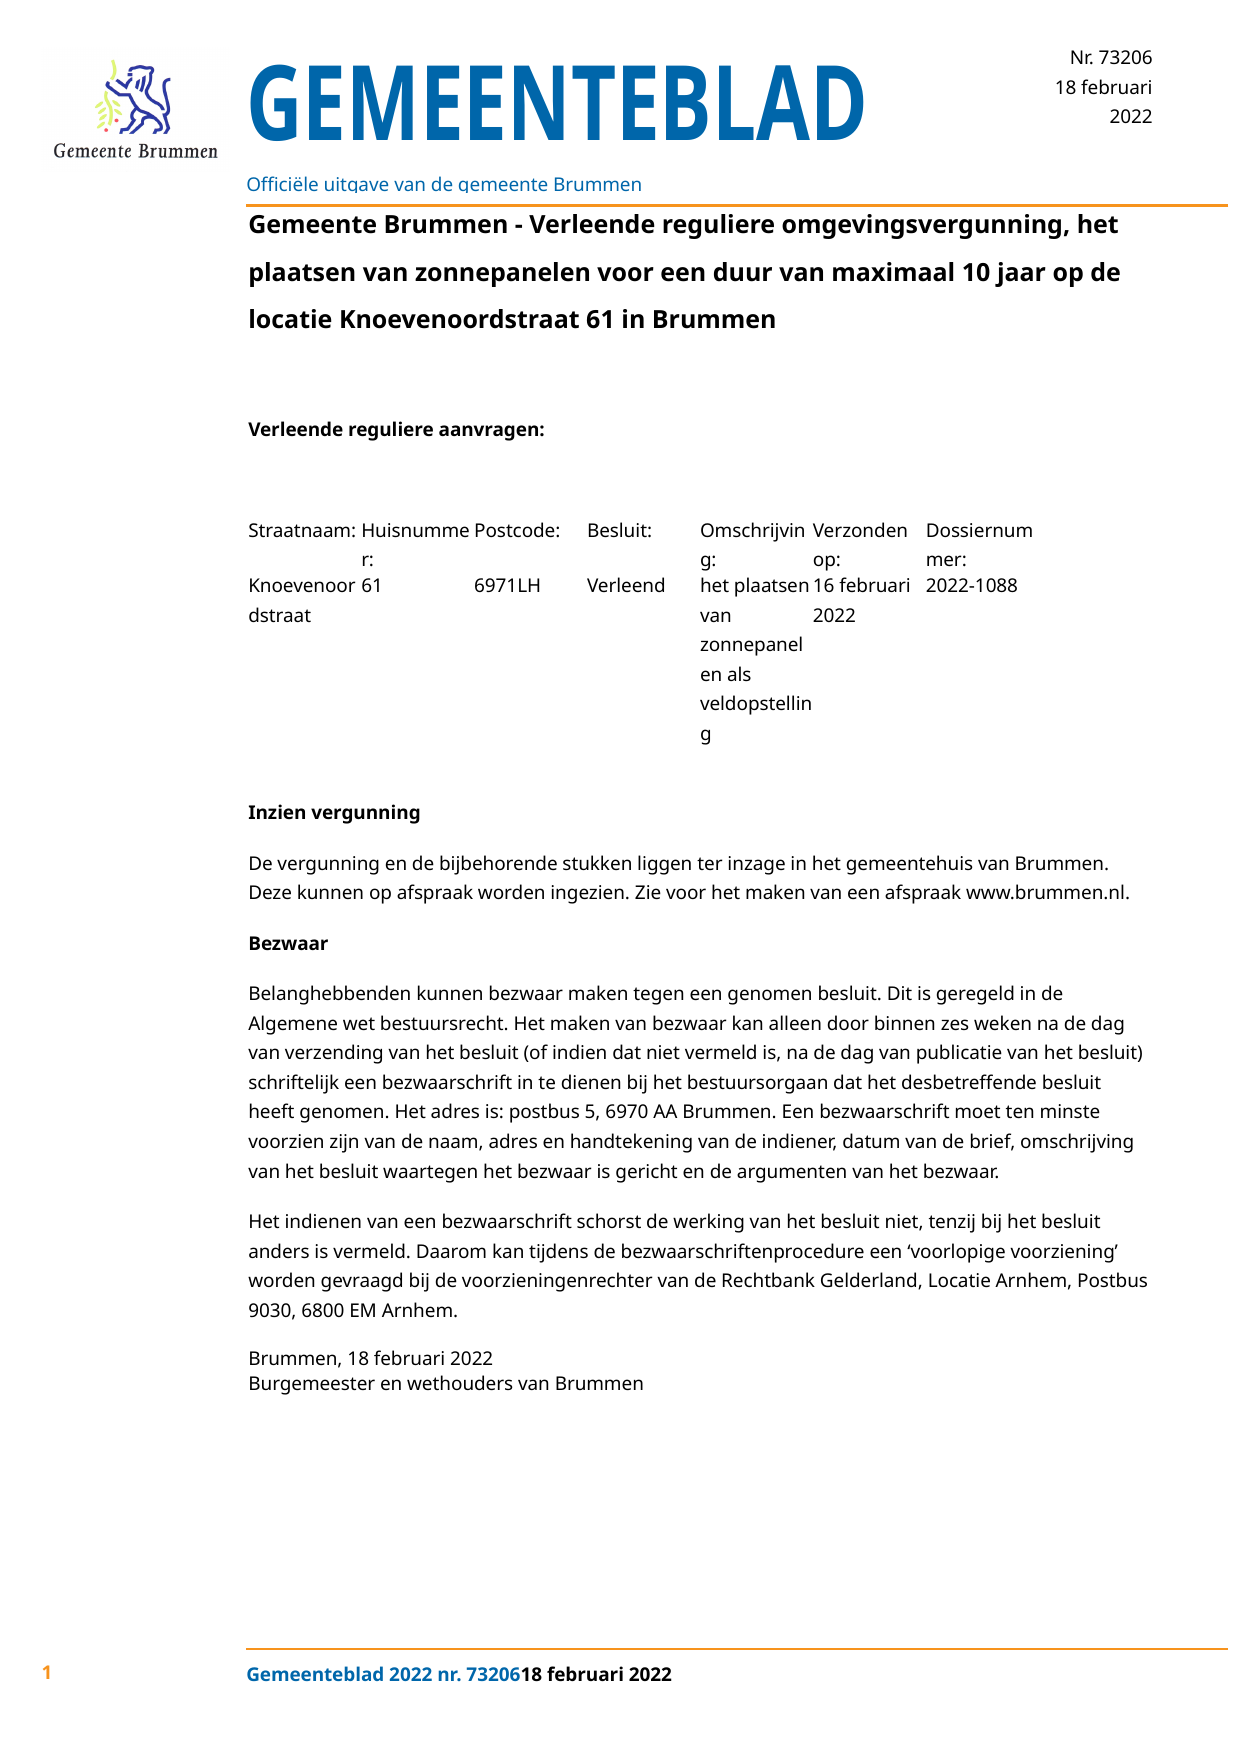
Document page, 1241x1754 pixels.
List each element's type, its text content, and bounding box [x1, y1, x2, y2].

text De vergunning en de bijbehorende stukken liggen ter inzage in het gemeentehuis van Brummen. Deze kunnen op afspraak worden ingezien. Zie voor het maken van een afspraak www.brummen.nl. [248, 850, 1152, 905]
table_header Verzonden op: [813, 517, 926, 572]
text Brummen, 18 februari 2022 [248, 1345, 1152, 1371]
text Gemeente Brummen - Verleende reguliere omgevingsvergunning, het plaatsen van zonnepanelen voor een duur van maximaal 10 jaar op de locatie Knoevenoordstraat 61 in Brummen [248, 207, 1152, 336]
text Verleende reguliere aanvragen: [248, 416, 1152, 442]
table_header Postcode: [474, 517, 587, 572]
table_cell 6971LH [474, 572, 587, 746]
text Het indienen van een bezwaarschrift schorst de werking van het besluit niet, tenzij bij het besluit anders is vermeld. Daarom kan tijdens de bezwaarschriftenprocedure een ‘voorlopige voorziening’ worden gevraagd bij de voorzieningenrechter van de Rechtbank Gelderland, Locatie Arnhem, Postbus 9030, 6800 EM Arnhem. [248, 1208, 1152, 1323]
text Belanghebbenden kunnen bezwaar maken tegen een genomen besluit. Dit is geregeld in de Algemene wet bestuursrecht. Het maken van bezwaar kan alleen door binnen zes weken na de dag van verzending van het besluit (of indien dat niet vermeld is, na de dag van publicatie van het besluit) schriftelijk een bezwaarschrift in te dienen bij het bestuursorgaan dat het desbetreffende besluit heeft genomen. Het adres is: postbus 5, 6970 AA Brummen. Een bezwaarschrift moet ten minste voorzien zijn van de naam, adres en handtekening van de indiener, datum van de brief, omschrijving van het besluit waartegen het bezwaar is gericht en de argumenten van het bezwaar. [248, 980, 1152, 1183]
text Bezwaar [248, 930, 1152, 956]
table_header [1039, 517, 1152, 572]
table_cell 16 februari 2022 [813, 572, 926, 746]
table_cell 2022-1088 [926, 572, 1038, 746]
text Inzien vergunning [248, 799, 1152, 825]
table_cell 61 [361, 572, 474, 746]
table_cell Verleend [587, 572, 700, 746]
picture [41, 47, 231, 172]
table_header Dossiernummer: [926, 517, 1038, 572]
text Burgemeester en wethouders van Brummen [248, 1371, 1152, 1396]
table_cell Knoevenoordstraat [248, 572, 361, 746]
table_cell [1039, 572, 1152, 746]
table_cell het plaatsen van zonnepanelen als veldopstelling [700, 572, 813, 746]
table_header Besluit: [587, 517, 700, 572]
table_header Huisnummer: [361, 517, 474, 572]
table_header Omschrijving: [700, 517, 813, 572]
table_header Straatnaam: [248, 517, 361, 572]
